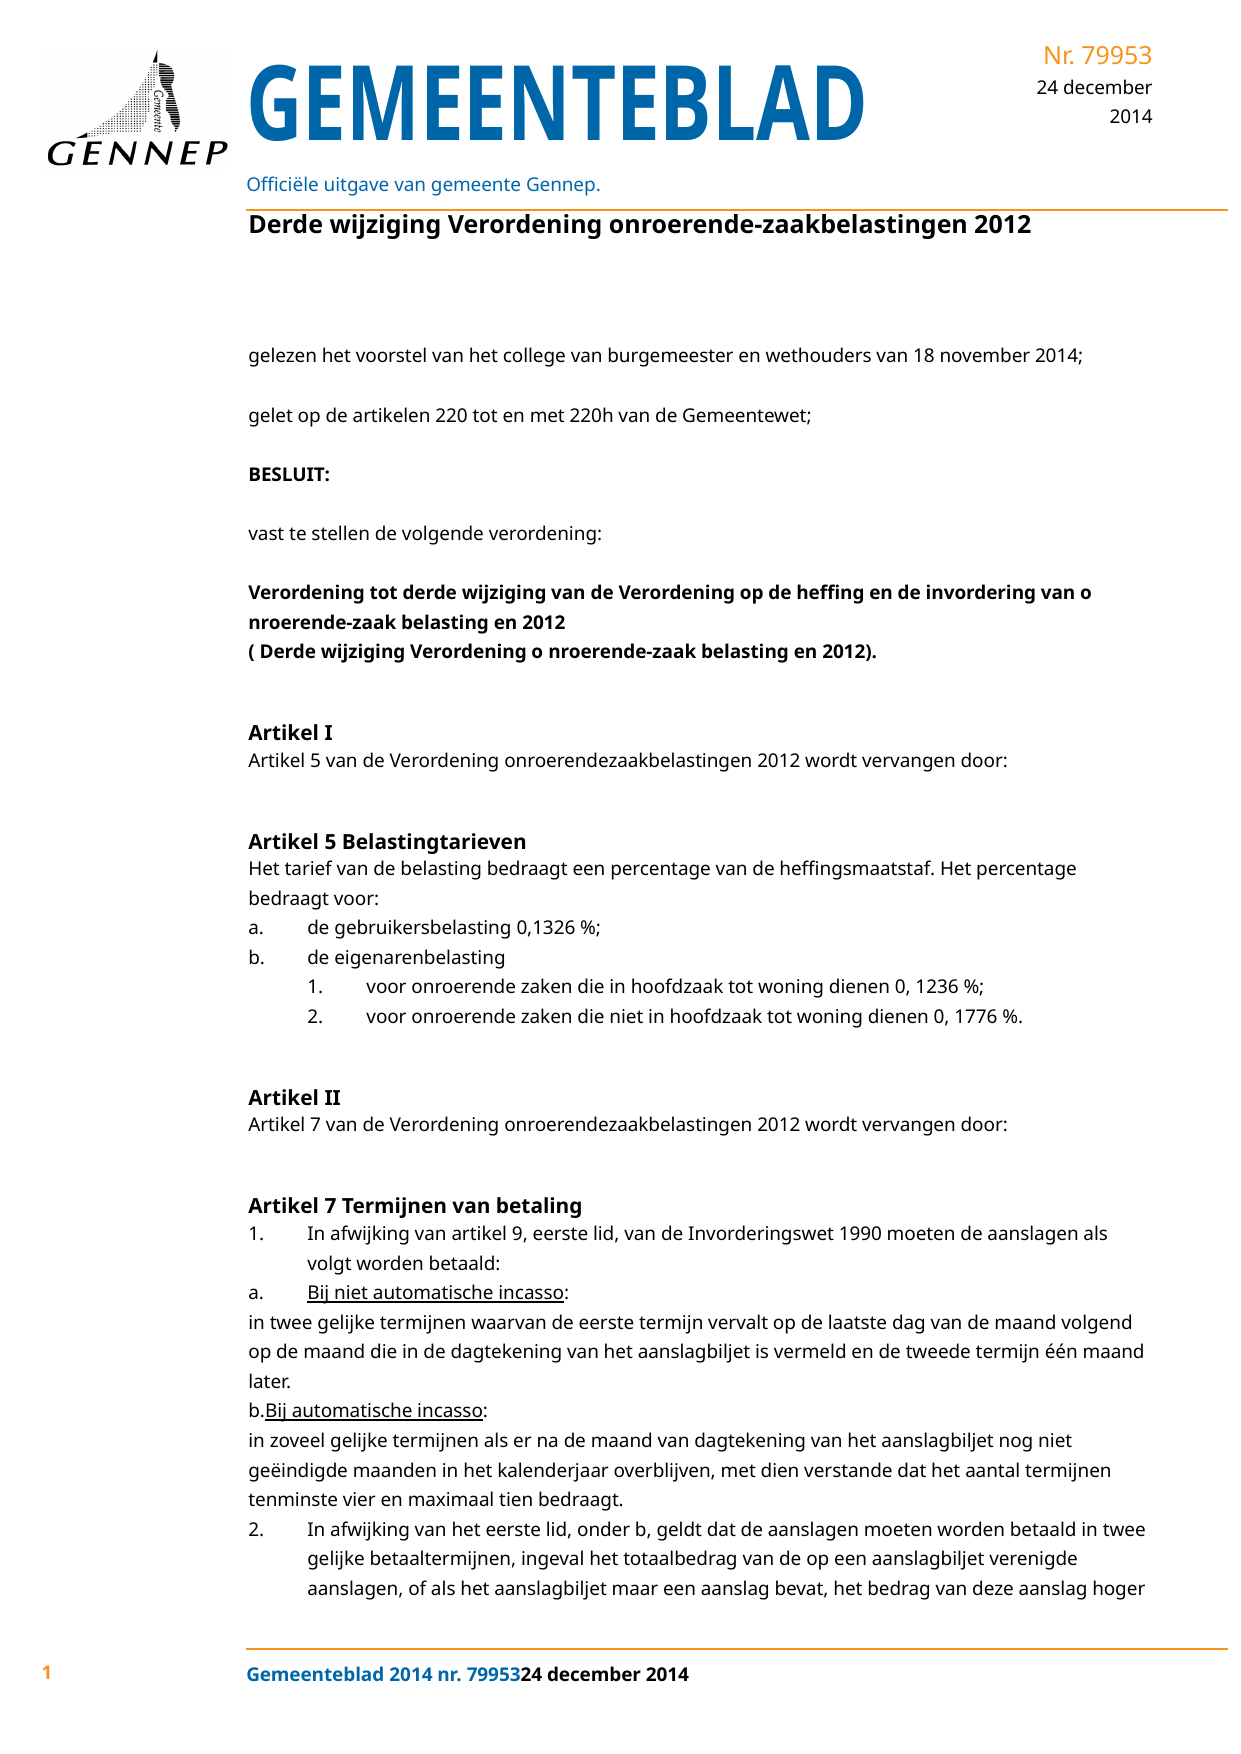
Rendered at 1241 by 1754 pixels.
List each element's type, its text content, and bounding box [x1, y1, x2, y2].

text Artikel 7 Termijnen van betaling [248, 1192, 1152, 1220]
text in twee gelijke termijnen waarvan de eerste termijn vervalt op de laatste dag van de maand volgend op de maand die in de dagtekening van het aanslagbiljet is vermeld en de tweede termijn één maand later. [248, 1309, 1152, 1394]
list de gebruikersbelasting 0,1326 %; [248, 914, 1152, 940]
list voor onroerende zaken die in hoofdzaak tot woning dienen 0, 1236 %; [307, 974, 1152, 999]
picture [41, 47, 231, 172]
text Artikel 5 Belastingtarieven [248, 827, 1152, 855]
text BESLUIT: [248, 461, 1152, 487]
text b.Bij automatische incasso: [248, 1398, 1152, 1423]
text in zoveel gelijke termijnen als er na de maand van dagtekening van het aanslagbiljet nog niet geëindigde maanden in het kalenderjaar overblijven, met dien verstande dat het aantal termijnen tenminste vier en maximaal tien bedraagt. [248, 1427, 1152, 1512]
text Het tarief van de belasting bedraagt een percentage van de heffingsmaatstaf. Het percentage bedraagt voor: [248, 855, 1152, 911]
text Artikel II [248, 1083, 1152, 1112]
text vast te stellen de volgende verordening: [248, 520, 1152, 546]
text ( Derde wijziging Verordening o nroerende-zaak belasting en 2012). [248, 638, 1152, 664]
list In afwijking van het eerste lid, onder b, geldt dat de aanslagen moeten worden betaald in twee gelijke betaaltermijnen, ingeval het totaalbedrag van de op een aanslagbiljet verenigde aanslagen, of als het aanslagbiljet maar een aanslag bevat, het bedrag van deze aanslag hoger [248, 1516, 1152, 1601]
list In afwijking van artikel 9, eerste lid, van de Invorderingswet 1990 moeten de aanslagen als volgt worden betaald: [248, 1220, 1152, 1275]
text Artikel 5 van de Verordening onroerendezaakbelastingen 2012 wordt vervangen door: [248, 747, 1152, 773]
text Derde wijziging Verordening onroerende-zaakbelastingen 2012 [248, 211, 1152, 241]
text Artikel I [248, 718, 1152, 747]
list de eigenarenbelasting [248, 944, 1152, 970]
text Verordening tot derde wijziging van de Verordening op de heffing en de invordering van o nroerende-zaak belasting en 2012 [248, 579, 1152, 634]
text Artikel 7 van de Verordening onroerendezaakbelastingen 2012 wordt vervangen door: [248, 1112, 1152, 1137]
list Bij niet automatische incasso: [248, 1279, 1152, 1305]
text gelet op de artikelen 220 tot en met 220h van de Gemeentewet; [248, 402, 1152, 427]
list voor onroerende zaken die niet in hoofdzaak tot woning dienen 0, 1776 %. [307, 1003, 1152, 1029]
text gelezen het voorstel van het college van burgemeester en wethouders van 18 november 2014; [248, 343, 1152, 368]
